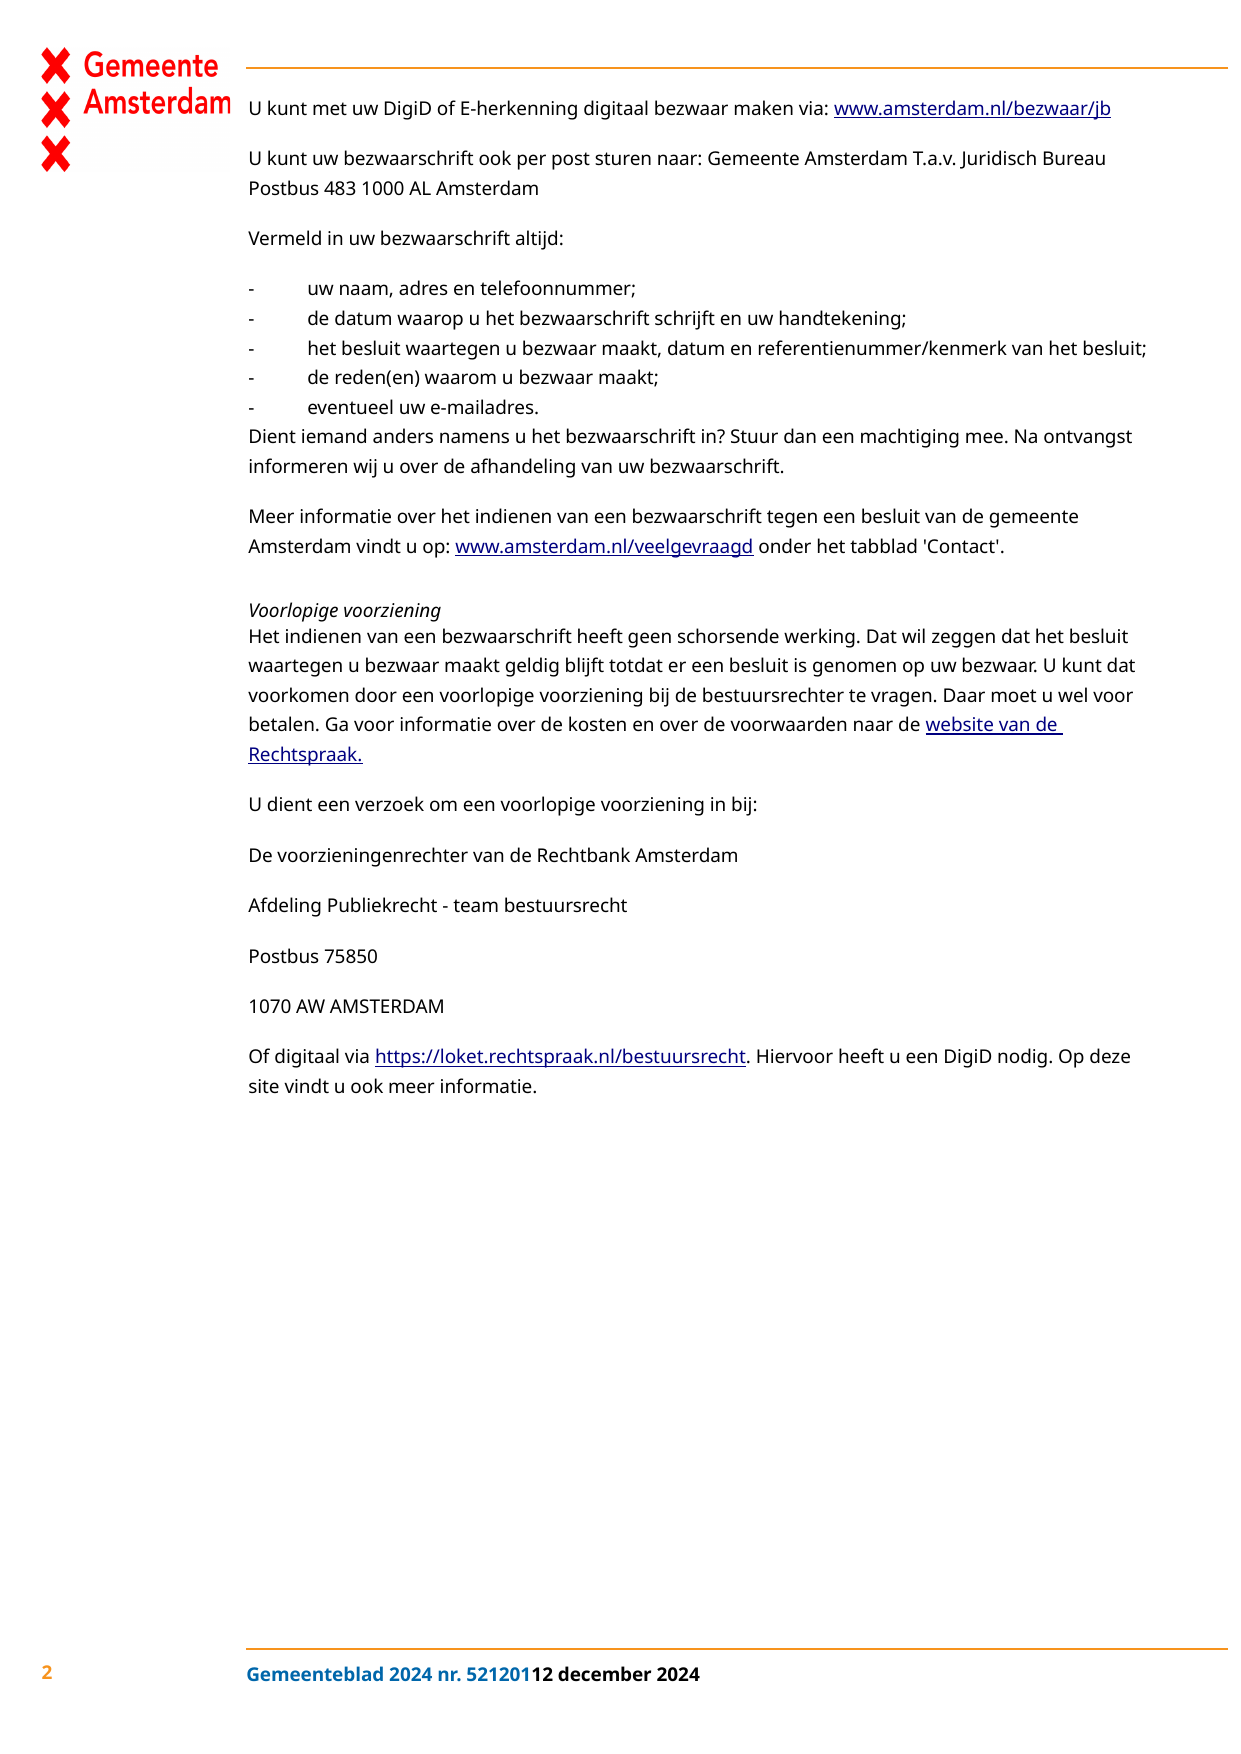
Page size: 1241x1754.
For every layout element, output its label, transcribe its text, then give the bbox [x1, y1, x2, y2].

text Dient iemand anders namens u het bezwaarschrift in? Stuur dan een machtiging mee. Na ontvangst informeren wij u over de afhandeling van uw bezwaarschrift. [248, 423, 1152, 479]
text U kunt met uw DigiD of E-herkenning digitaal bezwaar maken via: www.amsterdam.nl/bezwaar/jb [248, 95, 1152, 121]
text Afdeling Publiekrecht - team bestuursrecht [248, 892, 1152, 918]
text Voorlopige voorziening [248, 597, 1152, 623]
text 1070 AW AMSTERDAM [248, 993, 1152, 1019]
list de datum waarop u het bezwaarschrift schrijft en uw handtekening; [248, 305, 1152, 331]
text Meer informatie over het indienen van een bezwaarschrift tegen een besluit van de gemeente Amsterdam vindt u op: www.amsterdam.nl/veelgevraagd onder het tabblad 'Contact'. [248, 503, 1152, 559]
text De voorzieningenrechter van de Rechtbank Amsterdam [248, 842, 1152, 868]
list de reden(en) waarom u bezwaar maakt; [248, 364, 1152, 390]
text Of digitaal via https://loket.rechtspraak.nl/bestuursrecht. Hiervoor heeft u een DigiD nodig. Op deze site vindt u ook meer informatie. [248, 1044, 1152, 1099]
text U kunt uw bezwaarschrift ook per post sturen naar: Gemeente Amsterdam T.a.v. Juridisch Bureau Postbus 483 1000 AL Amsterdam [248, 145, 1152, 201]
list uw naam, adres en telefoonnummer; [248, 276, 1152, 301]
text Vermeld in uw bezwaarschrift altijd: [248, 225, 1152, 251]
text Postbus 75850 [248, 943, 1152, 968]
list het besluit waartegen u bezwaar maakt, datum en referentienummer/kenmerk van het besluit; [248, 335, 1152, 361]
text Het indienen van een bezwaarschrift heeft geen schorsende werking. Dat wil zeggen dat het besluit waartegen u bezwaar maakt geldig blijft totdat er een besluit is genomen op uw bezwaar. U kunt dat voorkomen door een voorlopige voorziening bij de bestuursrechter te vragen. Daar moet u wel voor betalen. Ga voor informatie over de kosten en over de voorwaarden naar de website van de Rechtspraak. [248, 623, 1152, 767]
list eventueel uw e-mailadres. [248, 394, 1152, 420]
text U dient een verzoek om een voorlopige voorziening in bij: [248, 792, 1152, 817]
picture [41, 47, 231, 172]
